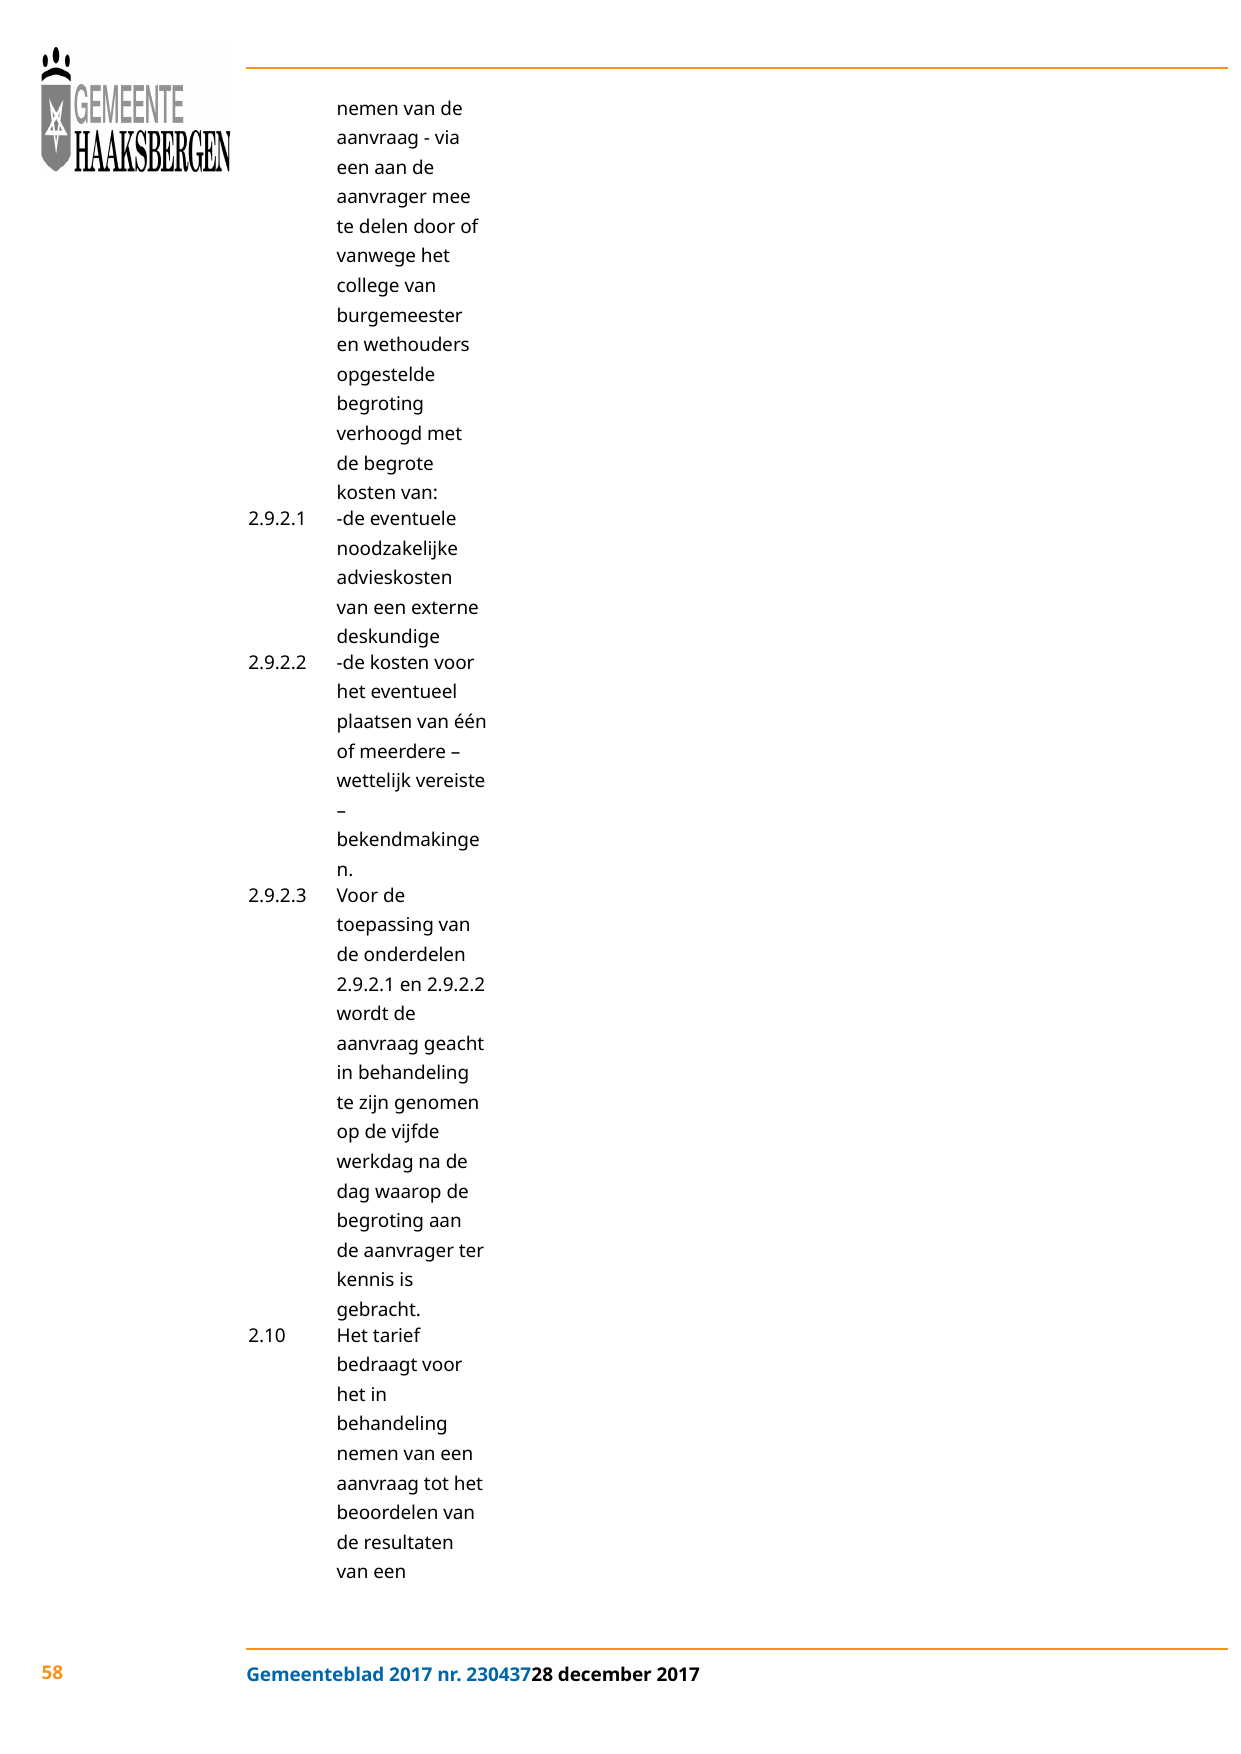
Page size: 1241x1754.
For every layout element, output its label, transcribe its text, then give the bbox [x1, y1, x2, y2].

table_cell [577, 1322, 621, 1584]
table_cell [1108, 882, 1152, 1322]
table_cell [931, 649, 975, 882]
table_cell [488, 882, 577, 1322]
table_cell nemen van de aanvraag - via een aan de aanvrager mee te delen door of vanwege het college van burgemeester en wethouders opgestelde begroting verhoogd met de begrote kosten van: [336, 95, 488, 505]
table_cell [798, 882, 842, 1322]
table_cell 2.9.2.1 [248, 505, 336, 649]
table_cell [709, 649, 754, 882]
table_cell [665, 1322, 709, 1584]
table_cell [1019, 1322, 1063, 1584]
table_cell [842, 95, 886, 505]
table_cell [665, 649, 709, 882]
table_cell [1063, 505, 1107, 649]
table_cell -de kosten voor het eventueel plaatsen van één of meerdere – wettelijk vereiste – bekendmakingen. [336, 649, 488, 882]
table_cell [577, 882, 621, 1322]
table_cell [709, 882, 754, 1322]
table_cell [886, 1322, 931, 1584]
table_cell 2.9.2.3 [248, 882, 336, 1322]
table_cell [886, 95, 931, 505]
table_cell [754, 1322, 798, 1584]
table_cell [975, 649, 1019, 882]
table_cell [577, 649, 621, 882]
table_cell [842, 649, 886, 882]
table_cell [1108, 505, 1152, 649]
table_cell [754, 882, 798, 1322]
table_cell [709, 505, 754, 649]
table_cell [1108, 1322, 1152, 1584]
table_cell [975, 1322, 1019, 1584]
table_cell [621, 649, 665, 882]
table_cell [488, 649, 577, 882]
table_cell [931, 505, 975, 649]
table_cell [1019, 649, 1063, 882]
table_cell [975, 882, 1019, 1322]
table_cell [1108, 649, 1152, 882]
table_cell [1019, 505, 1063, 649]
table_cell [1063, 649, 1107, 882]
table_cell [798, 505, 842, 649]
table_cell Het tarief bedraagt voor het in behandeling nemen van een aanvraag tot het beoordelen van de resultaten van een [336, 1322, 488, 1584]
table_cell [621, 1322, 665, 1584]
table_cell [488, 1322, 577, 1584]
table_cell [842, 505, 886, 649]
table_cell [842, 1322, 886, 1584]
table_cell [488, 95, 577, 505]
table_cell [621, 95, 665, 505]
picture [41, 47, 231, 172]
table_cell [248, 95, 336, 505]
table_cell [842, 882, 886, 1322]
table_cell [754, 505, 798, 649]
table_cell [665, 505, 709, 649]
table_cell [709, 1322, 754, 1584]
table_cell [931, 882, 975, 1322]
table_cell [975, 95, 1019, 505]
table_cell [665, 882, 709, 1322]
table_cell [1063, 95, 1107, 505]
table_cell [798, 1322, 842, 1584]
table_cell [798, 95, 842, 505]
table_cell 2.10 [248, 1322, 336, 1584]
table_cell [798, 649, 842, 882]
table_cell [1063, 882, 1107, 1322]
table_cell [754, 95, 798, 505]
table_cell [709, 95, 754, 505]
table_cell [665, 95, 709, 505]
table_cell Voor de toepassing van de onderdelen 2.9.2.1 en 2.9.2.2 wordt de aanvraag geacht in behandeling te zijn genomen op de vijfde werkdag na de dag waarop de begroting aan de aanvrager ter kennis is gebracht. [336, 882, 488, 1322]
table_cell [886, 505, 931, 649]
table_cell [886, 649, 931, 882]
table_cell [577, 505, 621, 649]
table_cell [488, 505, 577, 649]
table_cell [754, 649, 798, 882]
table_cell [1063, 1322, 1107, 1584]
table_cell [975, 505, 1019, 649]
table_cell [577, 95, 621, 505]
table_cell [1019, 882, 1063, 1322]
table_cell [886, 882, 931, 1322]
table_cell [621, 505, 665, 649]
table_cell [1108, 95, 1152, 505]
table_cell -de eventuele noodzakelijke advieskosten van een externe deskundige [336, 505, 488, 649]
table_cell 2.9.2.2 [248, 649, 336, 882]
table_cell [1019, 95, 1063, 505]
table_cell [621, 882, 665, 1322]
table_cell [931, 1322, 975, 1584]
table_cell [931, 95, 975, 505]
